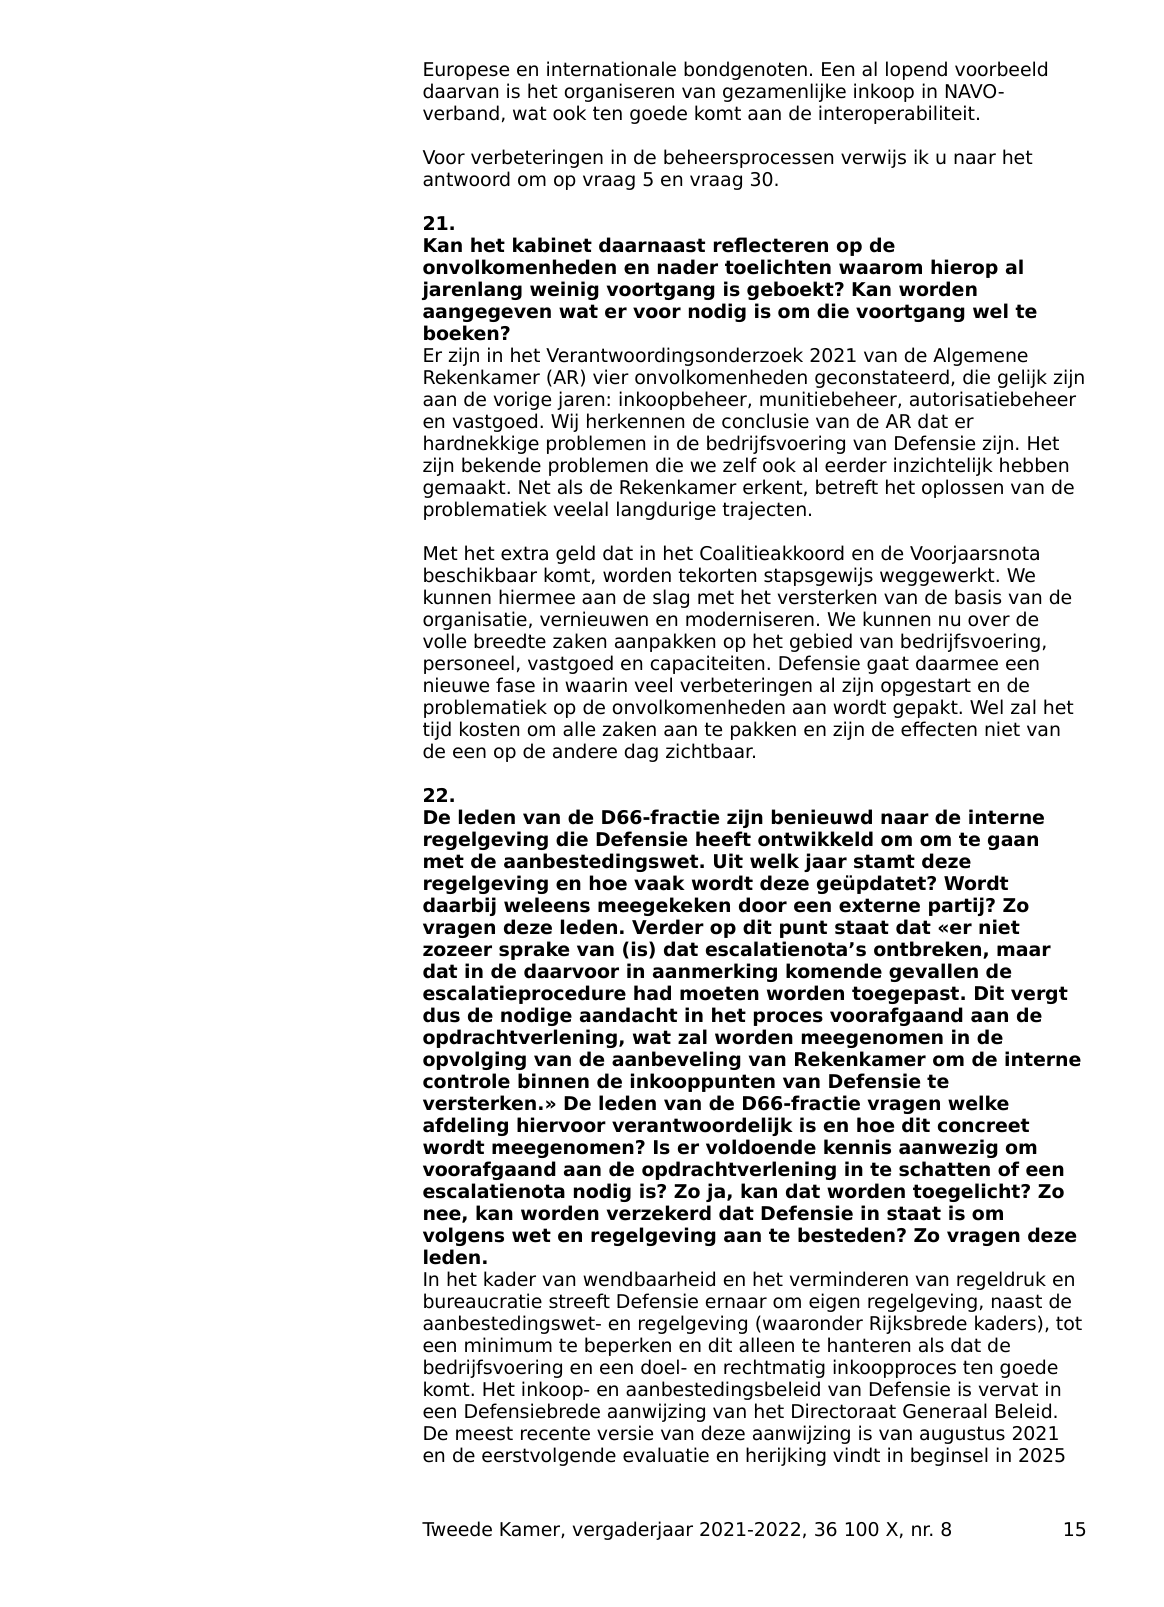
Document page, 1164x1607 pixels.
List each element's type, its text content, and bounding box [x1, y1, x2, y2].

text De leden van de D66-fractie zijn benieuwd naar de interne regelgeving die Defensie heeft ontwikkeld om om te gaan met de aanbestedingswet. Uit welk jaar stamt deze regelgeving en hoe vaak wordt deze geüpdatet? Wordt daarbij weleens meegekeken door een externe partij? Zo vragen deze leden. Verder op dit punt staat dat «er niet zozeer sprake van (is) dat escalatienota’s ontbreken, maar dat in de daarvoor in aanmerking komende gevallen de escalatieprocedure had moeten worden toegepast. Dit vergt dus de nodige aandacht in het proces voorafgaand aan de opdrachtverlening, wat zal worden meegenomen in de opvolging van de aanbeveling van Rekenkamer om de interne controle binnen de inkooppunten van Defensie te versterken.» De leden van de D66-fractie vragen welke afdeling hiervoor verantwoordelijk is en hoe dit concreet wordt meegenomen? Is er voldoende kennis aanwezig om voorafgaand aan de opdrachtverlening in te schatten of een escalatienota nodig is? Zo ja, kan dat worden toegelicht? Zo nee, kan worden verzekerd dat Defensie in staat is om volgens wet en regelgeving aan te besteden? Zo vragen deze leden. [422, 807, 1087, 1269]
text 21. [422, 213, 1087, 235]
text Er zijn in het Verantwoordingsonderzoek 2021 van de Algemene Rekenkamer (AR) vier onvolkomenheden geconstateerd, die gelijk zijn aan de vorige jaren: inkoopbeheer, munitiebeheer, autorisatiebeheer en vastgoed. Wij herkennen de conclusie van de AR dat er hardnekkige problemen in de bedrijfsvoering van Defensie zijn. Het zijn bekende problemen die we zelf ook al eerder inzichtelijk hebben gemaakt. Net als de Rekenkamer erkent, betreft het oplossen van de problematiek veelal langdurige trajecten. [422, 345, 1087, 521]
text Europese en internationale bondgenoten. Een al lopend voorbeeld daarvan is het organiseren van gezamenlijke inkoop in NAVO-verband, wat ook ten goede komt aan de interoperabiliteit. [422, 59, 1087, 125]
text Kan het kabinet daarnaast reflecteren op de onvolkomenheden en nader toelichten waarom hierop al jarenlang weinig voortgang is geboekt? Kan worden aangegeven wat er voor nodig is om die voortgang wel te boeken? [422, 235, 1087, 345]
text Voor verbeteringen in de beheersprocessen verwijs ik u naar het antwoord om op vraag 5 en vraag 30. [422, 147, 1087, 191]
text 22. [422, 785, 1087, 807]
text In het kader van wendbaarheid en het verminderen van regeldruk en bureaucratie streeft Defensie ernaar om eigen regelgeving, naast de aanbestedingswet- en regelgeving (waaronder Rijksbrede kaders), tot een minimum te beperken en dit alleen te hanteren als dat de bedrijfsvoering en een doel- en rechtmatig inkoopproces ten goede komt. Het inkoop- en aanbestedingsbeleid van Defensie is vervat in een Defensiebrede aanwijzing van het Directoraat Generaal Beleid. De meest recente versie van deze aanwijzing is van augustus 2021 en de eerstvolgende evaluatie en herijking vindt in beginsel in 2025 [422, 1269, 1087, 1467]
text Met het extra geld dat in het Coalitieakkoord en de Voorjaarsnota beschikbaar komt, worden tekorten stapsgewijs weggewerkt. We kunnen hiermee aan de slag met het versterken van de basis van de organisatie, vernieuwen en moderniseren. We kunnen nu over de volle breedte zaken aanpakken op het gebied van bedrijfsvoering, personeel, vastgoed en capaciteiten. Defensie gaat daarmee een nieuwe fase in waarin veel verbeteringen al zijn opgestart en de problematiek op de onvolkomenheden aan wordt gepakt. Wel zal het tijd kosten om alle zaken aan te pakken en zijn de effecten niet van de een op de andere dag zichtbaar. [422, 543, 1087, 763]
